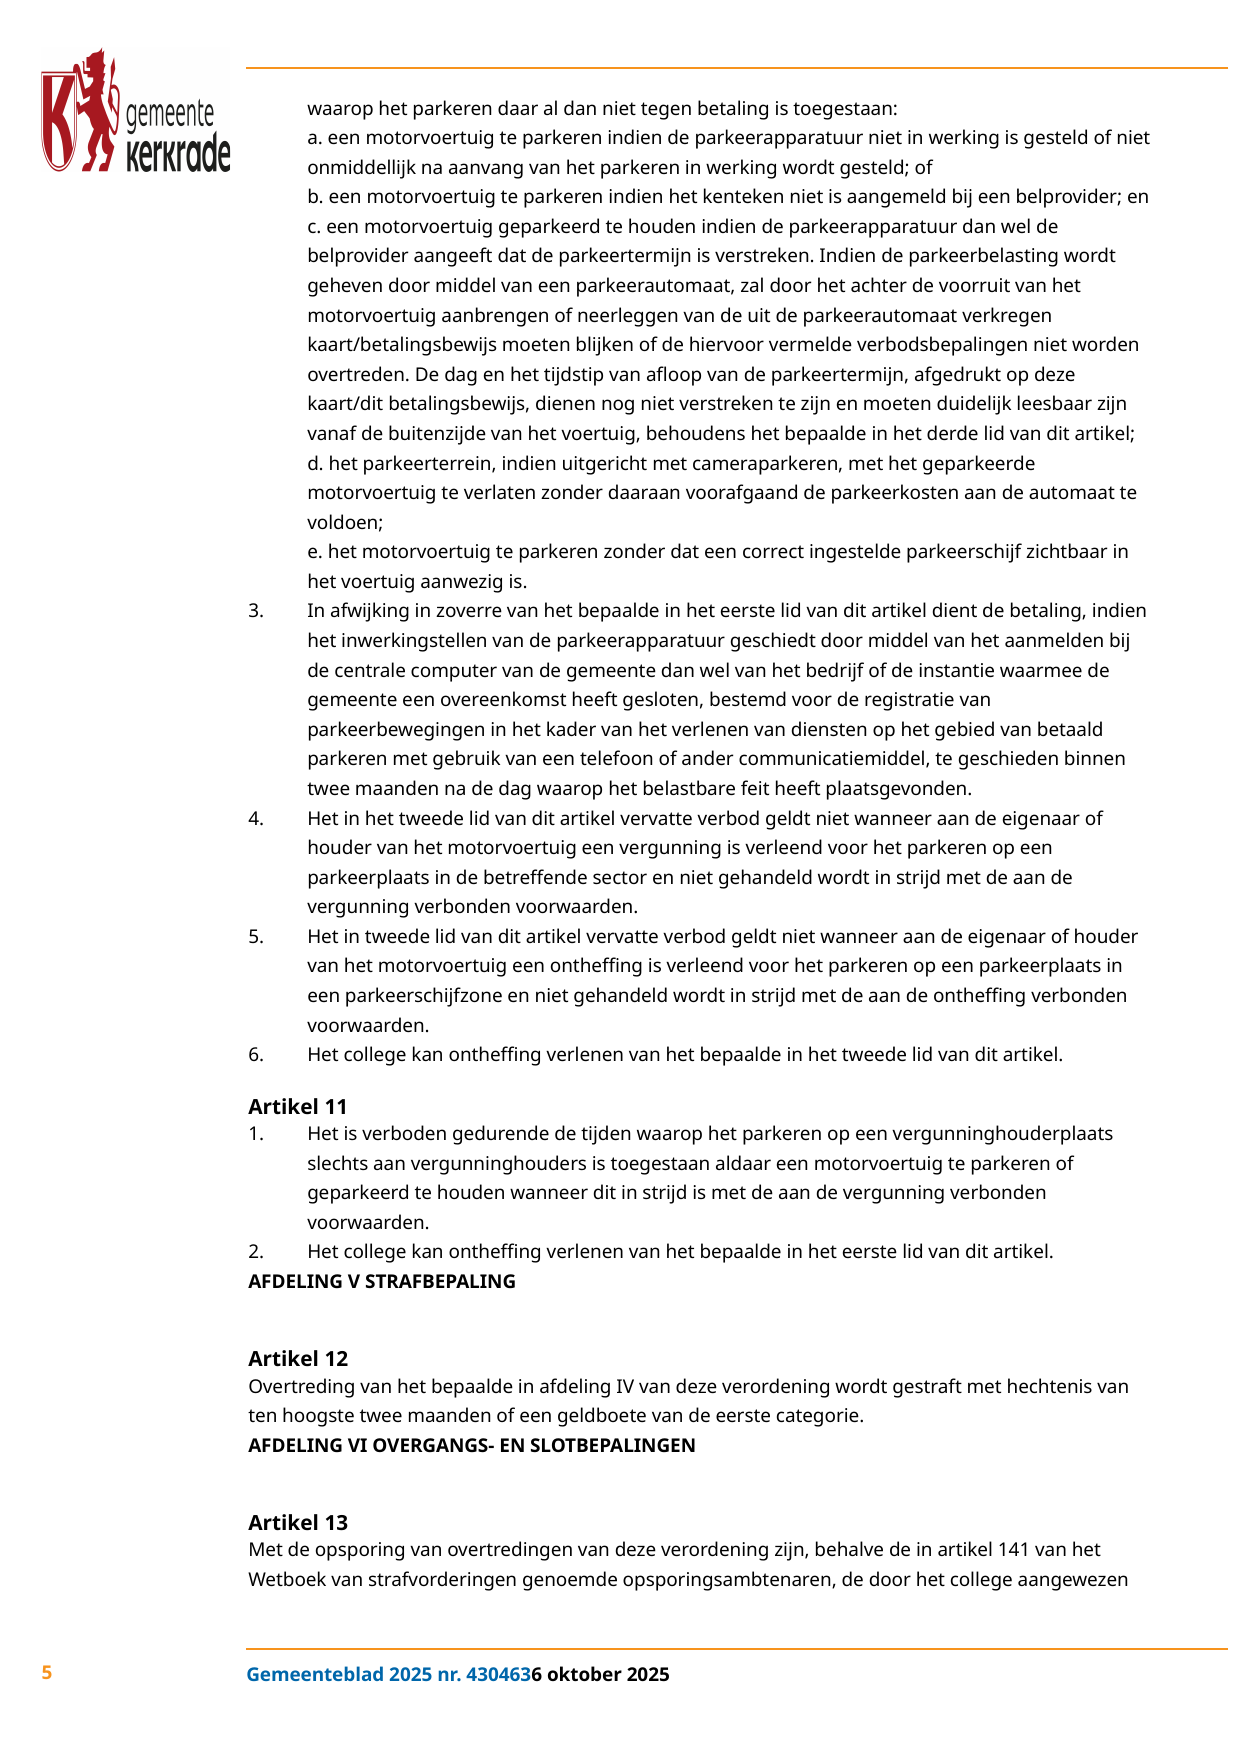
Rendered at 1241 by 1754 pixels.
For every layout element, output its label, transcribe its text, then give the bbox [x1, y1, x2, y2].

text Overtreding van het bepaalde in afdeling IV van deze verordening wordt gestraft met hechtenis van ten hoogste twee maanden of een geldboete van de eerste categorie. [248, 1373, 1152, 1428]
list Het college kan ontheffing verlenen van het bepaalde in het tweede lid van dit artikel. [248, 1041, 1152, 1067]
list a. een motorvoertuig te parkeren indien de parkeerapparatuur niet in werking is gesteld of niet onmiddellijk na aanvang van het parkeren in werking wordt gesteld; of [248, 124, 1152, 180]
list waarop het parkeren daar al dan niet tegen betaling is toegestaan: [248, 95, 1152, 121]
list e. het motorvoertuig te parkeren zonder dat een correct ingestelde parkeerschijf zichtbaar in het voertuig aanwezig is. [248, 538, 1152, 594]
text AFDELING VI OVERGANGS- EN SLOTBEPALINGEN [248, 1432, 1152, 1458]
text Artikel 11 [248, 1092, 1152, 1120]
text Met de opsporing van overtredingen van deze verordening zijn, behalve de in artikel 141 van het Wetboek van strafvorderingen genoemde opsporingsambtenaren, de door het college aangewezen [248, 1537, 1152, 1592]
text Artikel 12 [248, 1344, 1152, 1373]
list In afwijking in zoverre van het bepaalde in het eerste lid van dit artikel dient de betaling, indien het inwerkingstellen van de parkeerapparatuur geschiedt door middel van het aanmelden bij de centrale computer van de gemeente dan wel van het bedrijf of de instantie waarmee de gemeente een overeenkomst heeft gesloten, bestemd voor de registratie van parkeerbewegingen in het kader van het verlenen van diensten op het gebied van betaald parkeren met gebruik van een telefoon of ander communicatiemiddel, te geschieden binnen twee maanden na de dag waarop het belastbare feit heeft plaatsgevonden. [248, 598, 1152, 801]
picture [41, 47, 231, 172]
list d. het parkeerterrein, indien uitgericht met cameraparkeren, met het geparkeerde motorvoertuig te verlaten zonder daaraan voorafgaand de parkeerkosten aan de automaat te voldoen; [248, 450, 1152, 535]
text AFDELING V STRAFBEPALING [248, 1268, 1152, 1294]
list Het in tweede lid van dit artikel vervatte verbod geldt niet wanneer aan de eigenaar of houder van het motorvoertuig een ontheffing is verleend voor het parkeren op een parkeerplaats in een parkeerschijfzone en niet gehandeld wordt in strijd met de aan de ontheffing verbonden voorwaarden. [248, 923, 1152, 1038]
list Het college kan ontheffing verlenen van het bepaalde in het eerste lid van dit artikel. [248, 1239, 1152, 1264]
list Het is verboden gedurende de tijden waarop het parkeren op een vergunninghouderplaats slechts aan vergunninghouders is toegestaan aldaar een motorvoertuig te parkeren of geparkeerd te houden wanneer dit in strijd is met de aan de vergunning verbonden voorwaarden. [248, 1120, 1152, 1235]
list Het in het tweede lid van dit artikel vervatte verbod geldt niet wanneer aan de eigenaar of houder van het motorvoertuig een vergunning is verleend voor het parkeren op een parkeerplaats in de betreffende sector en niet gehandeld wordt in strijd met de aan de vergunning verbonden voorwaarden. [248, 805, 1152, 919]
text Artikel 13 [248, 1508, 1152, 1537]
list c. een motorvoertuig geparkeerd te houden indien de parkeerapparatuur dan wel de belprovider aangeeft dat de parkeertermijn is verstreken. Indien de parkeerbelasting wordt geheven door middel van een parkeerautomaat, zal door het achter de voorruit van het motorvoertuig aanbrengen of neerleggen van de uit de parkeerautomaat verkregen kaart/betalingsbewijs moeten blijken of de hiervoor vermelde verbodsbepalingen niet worden overtreden. De dag en het tijdstip van afloop van de parkeertermijn, afgedrukt op deze kaart/dit betalingsbewijs, dienen nog niet verstreken te zijn en moeten duidelijk leesbaar zijn vanaf de buitenzijde van het voertuig, behoudens het bepaalde in het derde lid van dit artikel; [248, 213, 1152, 446]
list b. een motorvoertuig te parkeren indien het kenteken niet is aangemeld bij een belprovider; en [248, 183, 1152, 209]
